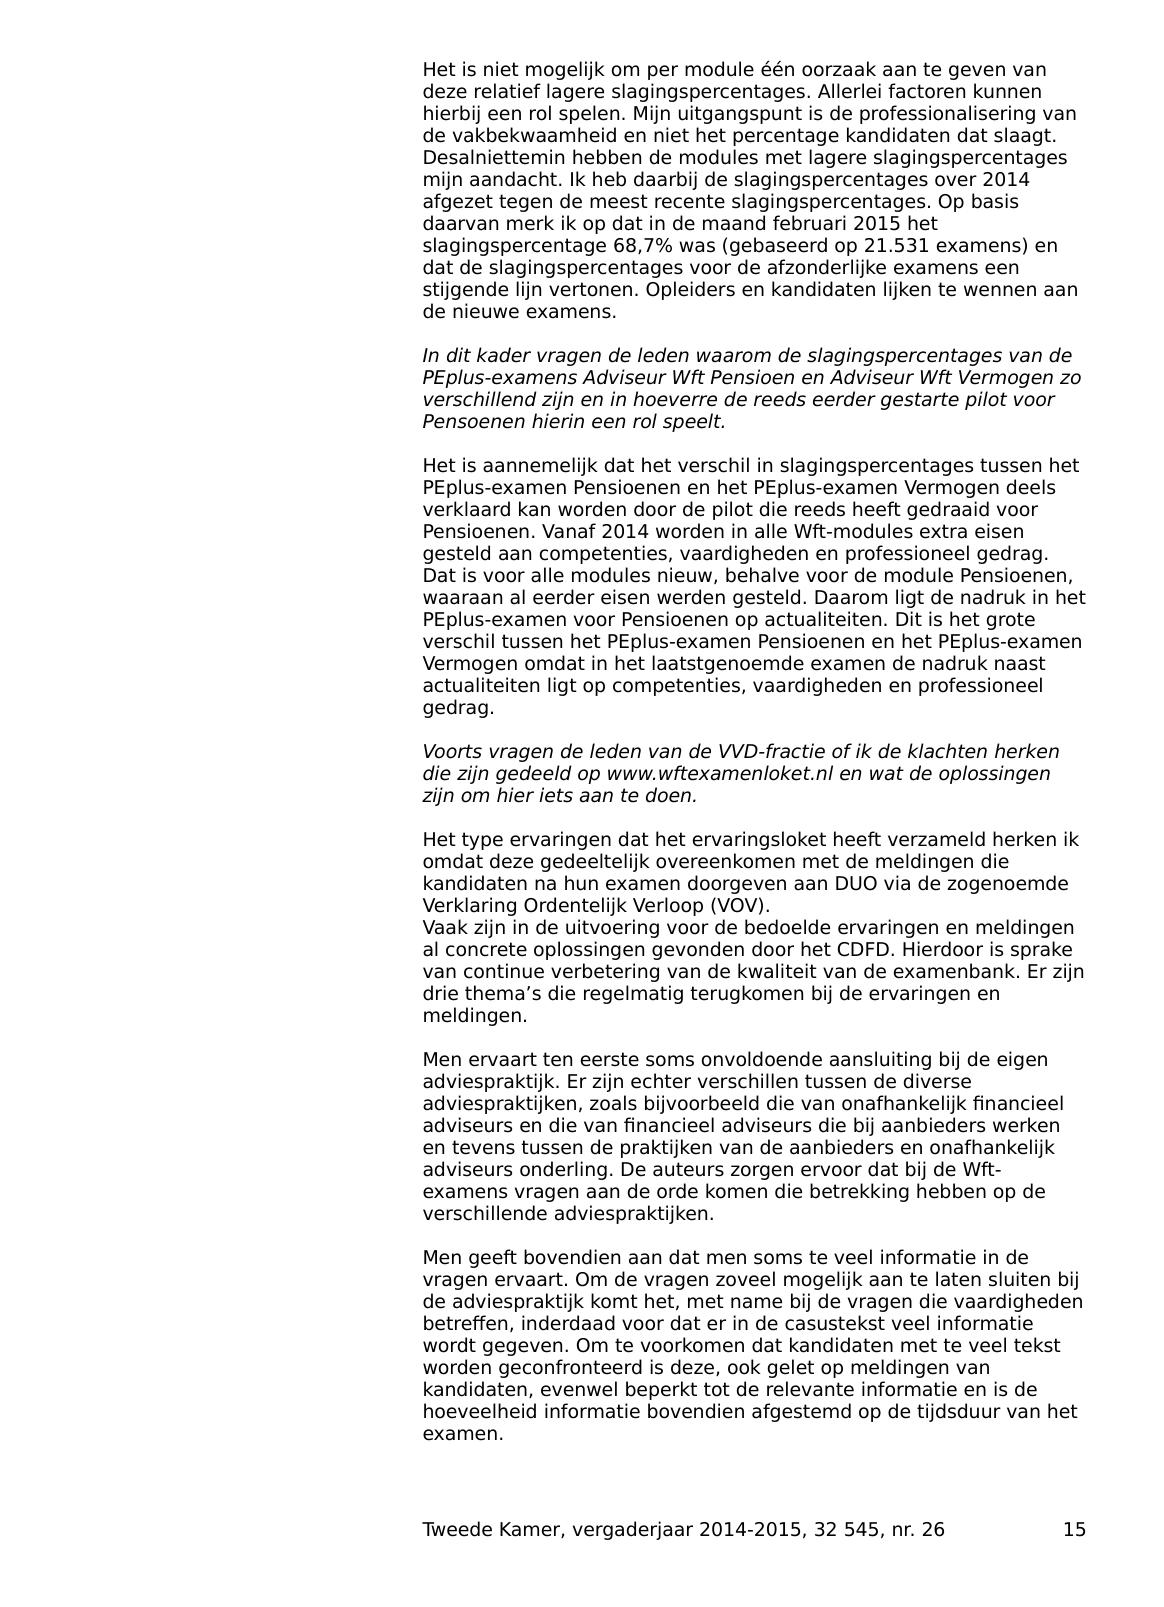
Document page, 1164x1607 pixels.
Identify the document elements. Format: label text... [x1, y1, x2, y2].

text Het is niet mogelijk om per module één oorzaak aan te geven van deze relatief lagere slagingspercentages. Allerlei factoren kunnen hierbij een rol spelen. Mijn uitgangspunt is de professionalisering van de vakbekwaamheid en niet het percentage kandidaten dat slaagt. Desalniettemin hebben de modules met lagere slagingspercentages mijn aandacht. Ik heb daarbij de slagingspercentages over 2014 afgezet tegen de meest recente slagingspercentages. Op basis daarvan merk ik op dat in de maand februari 2015 het slagingspercentage 68,7% was (gebaseerd op 21.531 examens) en dat de slagingspercentages voor de afzonderlijke examens een stijgende lijn vertonen. Opleiders en kandidaten lijken te wennen aan de nieuwe examens. [422, 59, 1087, 323]
text Voorts vragen de leden van de VVD-fractie of ik de klachten herken die zijn gedeeld op www.wftexamenloket.nl en wat de oplossingen zijn om hier iets aan te doen. [422, 741, 1087, 807]
text In dit kader vragen de leden waarom de slagingspercentages van de PEplus-examens Adviseur Wft Pensioen en Adviseur Wft Vermogen zo verschillend zijn en in hoeverre de reeds eerder gestarte pilot voor Pensoenen hierin een rol speelt. [422, 345, 1087, 433]
text Het type ervaringen dat het ervaringsloket heeft verzameld herken ik omdat deze gedeeltelijk overeenkomen met de meldingen die kandidaten na hun examen doorgeven aan DUO via de zogenoemde Verklaring Ordentelijk Verloop (VOV). [422, 829, 1087, 917]
text Men ervaart ten eerste soms onvoldoende aansluiting bij de eigen adviespraktijk. Er zijn echter verschillen tussen de diverse adviespraktijken, zoals bijvoorbeeld die van onafhankelijk financieel adviseurs en die van financieel adviseurs die bij aanbieders werken en tevens tussen de praktijken van de aanbieders en onafhankelijk adviseurs onderling. De auteurs zorgen ervoor dat bij de Wft-examens vragen aan de orde komen die betrekking hebben op de verschillende adviespraktijken. [422, 1049, 1087, 1225]
text Het is aannemelijk dat het verschil in slagingspercentages tussen het PEplus-examen Pensioenen en het PEplus-examen Vermogen deels verklaard kan worden door de pilot die reeds heeft gedraaid voor Pensioenen. Vanaf 2014 worden in alle Wft-modules extra eisen gesteld aan competenties, vaardigheden en professioneel gedrag. Dat is voor alle modules nieuw, behalve voor de module Pensioenen, waaraan al eerder eisen werden gesteld. Daarom ligt de nadruk in het PEplus-examen voor Pensioenen op actualiteiten. Dit is het grote verschil tussen het PEplus-examen Pensioenen en het PEplus-examen Vermogen omdat in het laatstgenoemde examen de nadruk naast actualiteiten ligt op competenties, vaardigheden en professioneel gedrag. [422, 455, 1087, 719]
text Vaak zijn in de uitvoering voor de bedoelde ervaringen en meldingen al concrete oplossingen gevonden door het CDFD. Hierdoor is sprake van continue verbetering van de kwaliteit van de examenbank. Er zijn drie thema’s die regelmatig terugkomen bij de ervaringen en meldingen. [422, 917, 1087, 1027]
text Men geeft bovendien aan dat men soms te veel informatie in de vragen ervaart. Om de vragen zoveel mogelijk aan te laten sluiten bij de adviespraktijk komt het, met name bij de vragen die vaardigheden betreffen, inderdaad voor dat er in de casustekst veel informatie wordt gegeven. Om te voorkomen dat kandidaten met te veel tekst worden geconfronteerd is deze, ook gelet op meldingen van kandidaten, evenwel beperkt tot de relevante informatie en is de hoeveelheid informatie bovendien afgestemd op de tijdsduur van het examen. [422, 1247, 1087, 1445]
